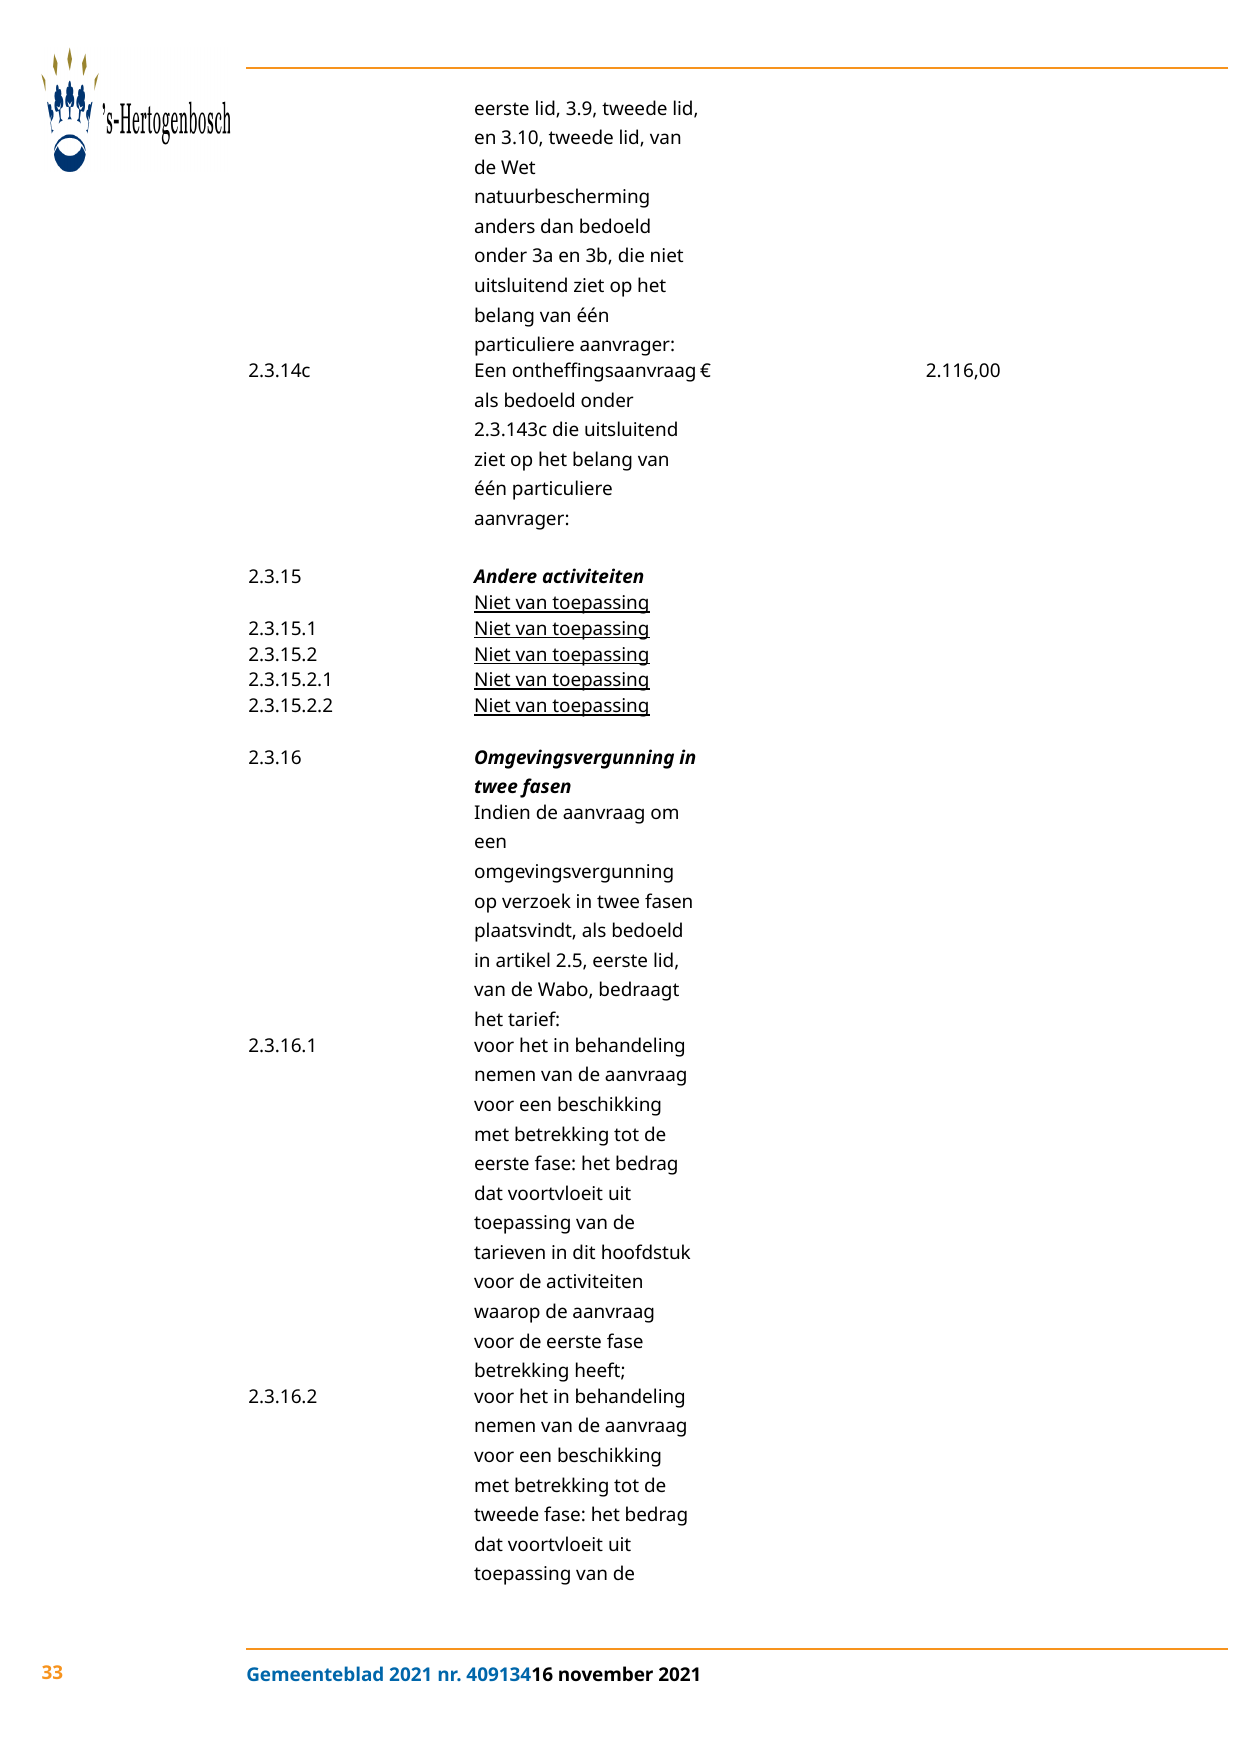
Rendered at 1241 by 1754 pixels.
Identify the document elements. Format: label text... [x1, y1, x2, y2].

table_header 2.3.15 [248, 564, 474, 589]
table_cell [700, 615, 926, 641]
table_cell [700, 744, 926, 799]
table_cell 2.3.16.2 [248, 1383, 474, 1586]
table_cell eerste lid, 3.9, tweede lid, en 3.10, tweede lid, van de Wet natuurbescherming anders dan bedoeld onder 3a en 3b, die niet uitsluitend ziet op het belang van één particuliere aanvrager: [474, 95, 700, 357]
table_cell Niet van toepassing [474, 590, 700, 615]
table_cell [926, 799, 1152, 1032]
table_cell [248, 95, 474, 357]
table_header Andere activiteiten [474, 564, 700, 589]
table_cell voor het in behandeling nemen van de aanvraag voor een beschikking met betrekking tot de eerste fase: het bedrag dat voortvloeit uit toepassing van de tarieven in dit hoofdstuk voor de activiteiten waarop de aanvraag voor de eerste fase betrekking heeft; [474, 1032, 700, 1383]
table_cell [700, 95, 926, 357]
table_cell [926, 1383, 1152, 1586]
table_cell [926, 1032, 1152, 1383]
table_header [700, 564, 926, 589]
table_cell [926, 744, 1152, 799]
table_cell 2.116,00 [926, 357, 1152, 531]
table_cell [926, 693, 1152, 718]
table_cell Omgevingsvergunning in twee fasen [474, 744, 700, 799]
table_cell [926, 667, 1152, 692]
picture [41, 47, 231, 172]
table_cell [248, 590, 474, 615]
table_cell Een ontheffingsaanvraag als bedoeld onder 2.3.143c die uitsluitend ziet op het belang van één particuliere aanvrager: [474, 357, 700, 531]
table_cell [926, 590, 1152, 615]
table_cell [926, 615, 1152, 641]
table_cell Indien de aanvraag om een omgevingsvergunning op verzoek in twee fasen plaatsvindt, als bedoeld in artikel 2.5, eerste lid, van de Wabo, bedraagt het tarief: [474, 799, 700, 1032]
table_cell [248, 799, 474, 1032]
table_cell 2.3.15.2 [248, 641, 474, 667]
table_cell 2.3.16 [248, 744, 474, 799]
table_cell Niet van toepassing [474, 667, 700, 692]
table_cell [700, 1383, 926, 1586]
table_cell voor het in behandeling nemen van de aanvraag voor een beschikking met betrekking tot de tweede fase: het bedrag dat voortvloeit uit toepassing van de [474, 1383, 700, 1586]
table_cell Niet van toepassing [474, 693, 700, 718]
table_cell [700, 693, 926, 718]
table_cell 2.3.16.1 [248, 1032, 474, 1383]
table_cell [700, 1032, 926, 1383]
table_cell [700, 799, 926, 1032]
table_cell 2.3.14c [248, 357, 474, 531]
table_cell 2.3.15.2.2 [248, 693, 474, 718]
table_cell [700, 641, 926, 667]
table_cell [926, 641, 1152, 667]
table_cell Niet van toepassing [474, 641, 700, 667]
table_cell [248, 718, 474, 744]
table_cell [926, 95, 1152, 357]
table_cell [700, 667, 926, 692]
table_cell Niet van toepassing [474, 615, 700, 641]
table_cell 2.3.15.2.1 [248, 667, 474, 692]
table_cell € [700, 357, 926, 531]
table_cell [700, 590, 926, 615]
table_header [926, 564, 1152, 589]
table_cell 2.3.15.1 [248, 615, 474, 641]
